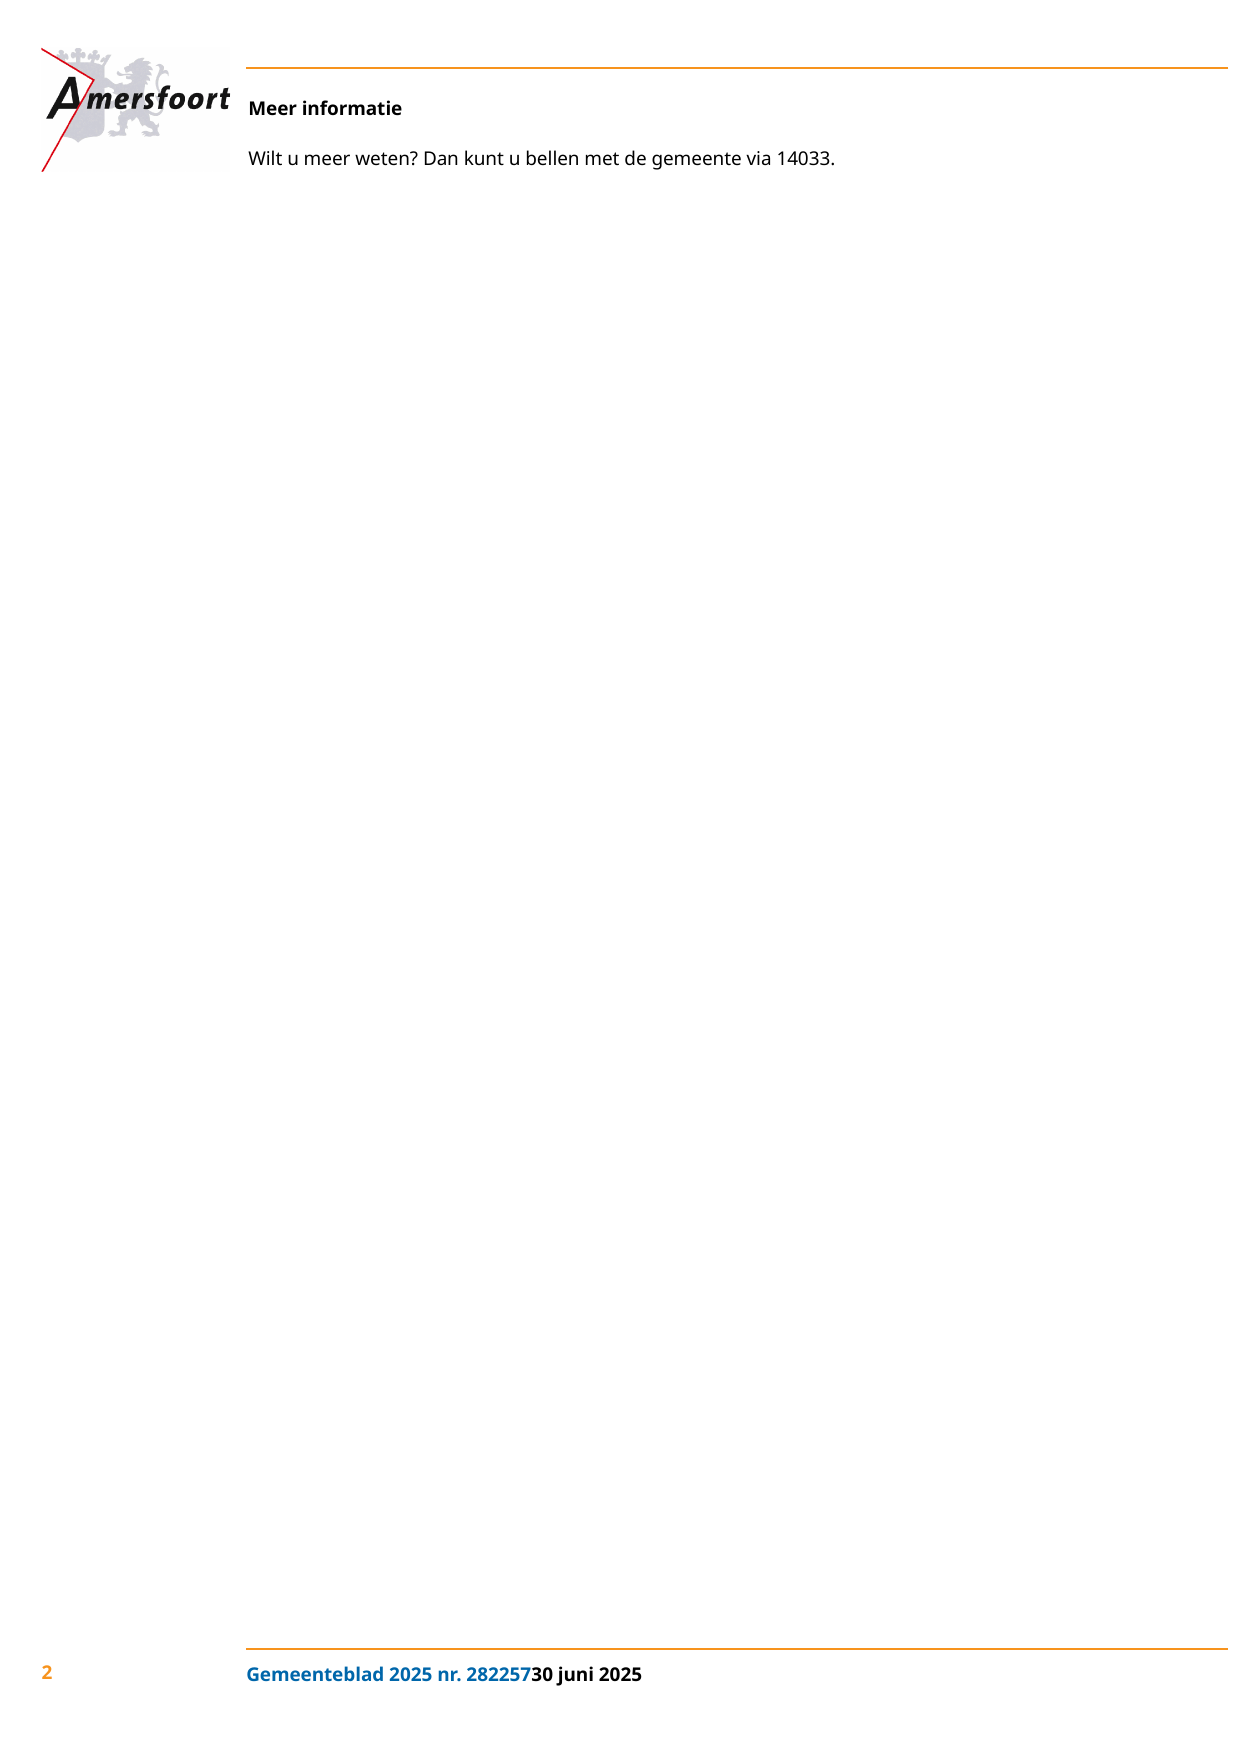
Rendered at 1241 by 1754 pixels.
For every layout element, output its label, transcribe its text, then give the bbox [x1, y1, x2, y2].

picture [41, 47, 231, 172]
text Wilt u meer weten? Dan kunt u bellen met de gemeente via 14033. [248, 145, 1152, 171]
text Meer informatie [248, 95, 1152, 121]
